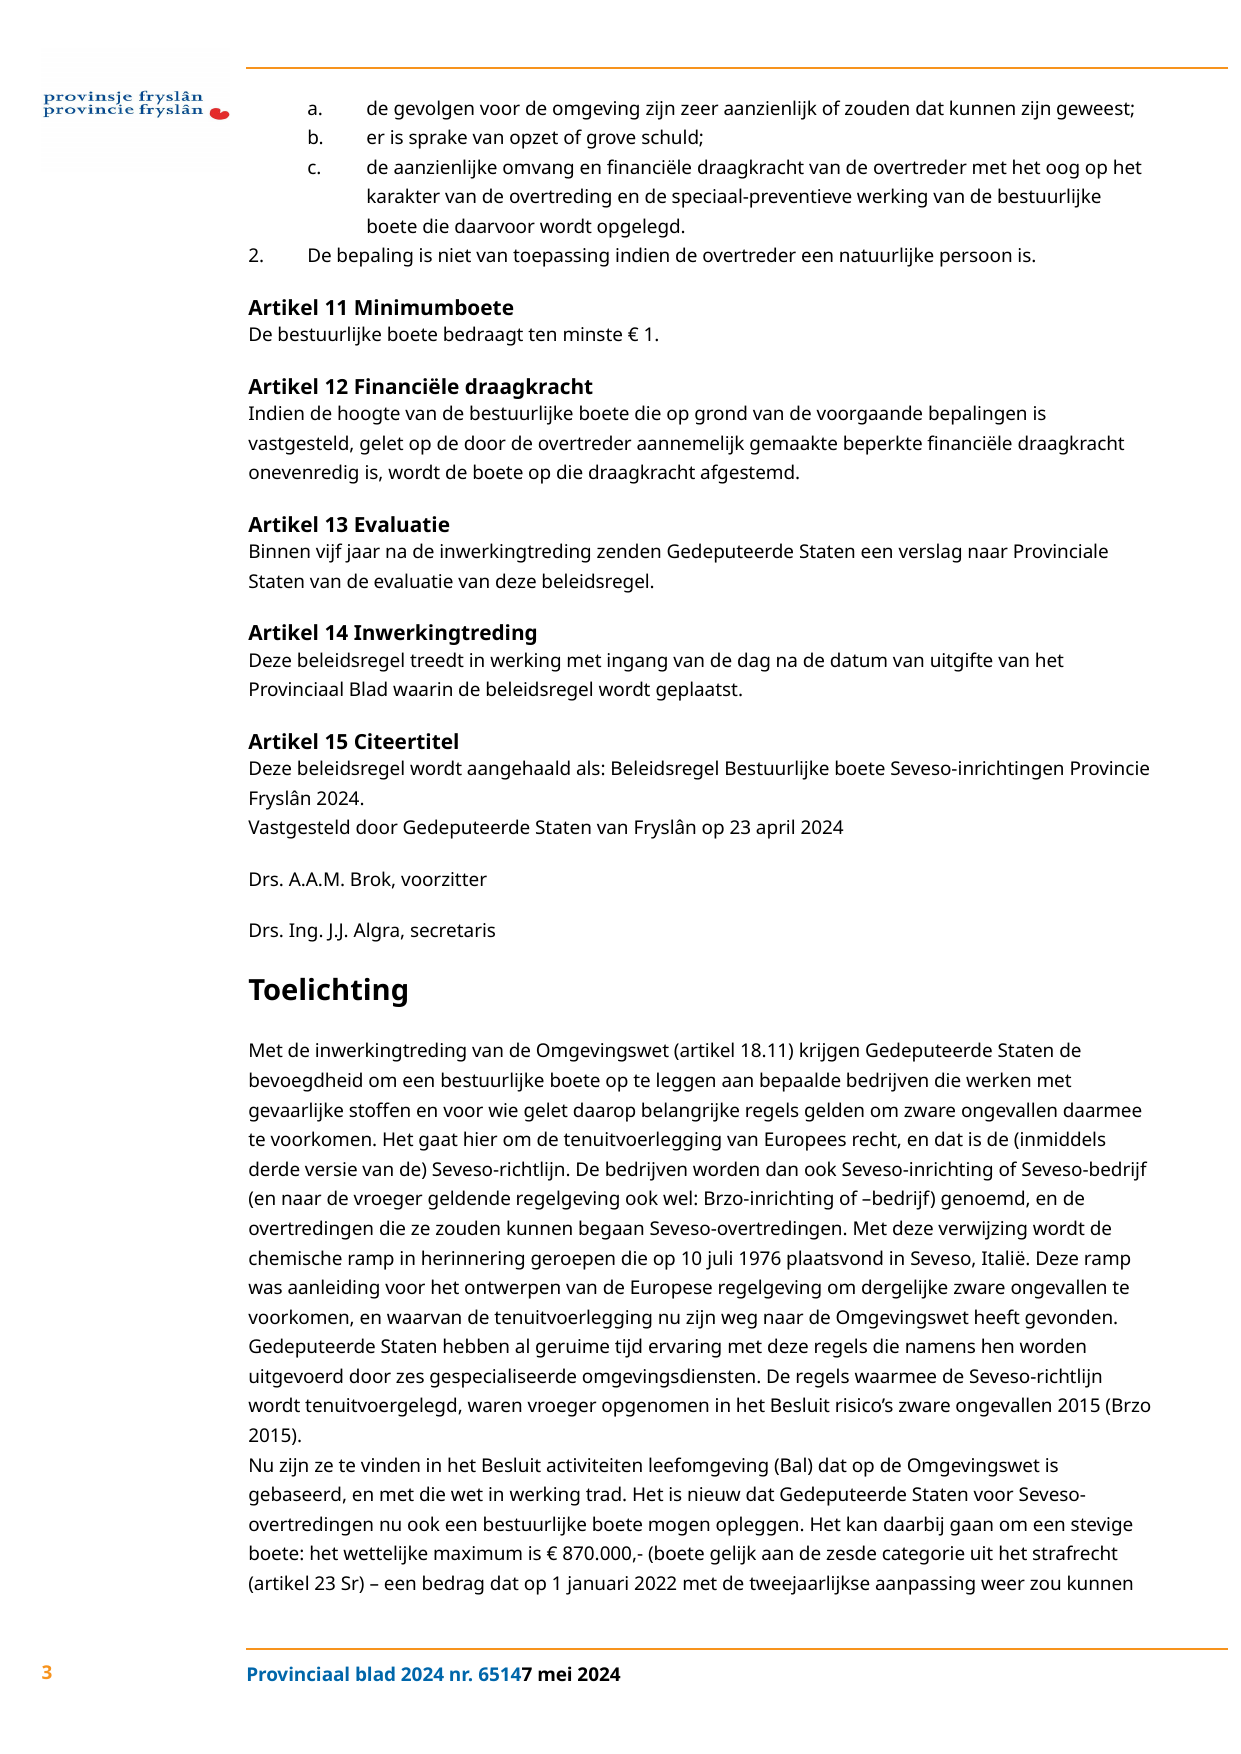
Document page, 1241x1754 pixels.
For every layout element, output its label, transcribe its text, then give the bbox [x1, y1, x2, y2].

text Deze beleidsregel wordt aangehaald als: Beleidsregel Bestuurlijke boete Seveso-inrichtingen Provincie Fryslân 2024. [248, 755, 1152, 811]
text Drs. A.A.M. Brok, voorzitter [248, 866, 1152, 892]
text Met de inwerkingtreding van de Omgevingswet (artikel 18.11) krijgen Gedeputeerde Staten de bevoegdheid om een bestuurlijke boete op te leggen aan bepaalde bedrijven die werken met gevaarlijke stoffen en voor wie gelet daarop belangrijke regels gelden om zware ongevallen daarmee te voorkomen. Het gaat hier om de tenuitvoerlegging van Europees recht, en dat is de (inmiddels derde versie van de) Seveso-richtlijn. De bedrijven worden dan ook Seveso-inrichting of Seveso-bedrijf (en naar de vroeger geldende regelgeving ook wel: Brzo-inrichting of –bedrijf) genoemd, en de overtredingen die ze zouden kunnen begaan Seveso-overtredingen. Met deze verwijzing wordt de chemische ramp in herinnering geroepen die op 10 juli 1976 plaatsvond in Seveso, Italië. Deze ramp was aanleiding voor het ontwerpen van de Europese regelgeving om dergelijke zware ongevallen te voorkomen, en waarvan de tenuitvoerlegging nu zijn weg naar de Omgevingswet heeft gevonden. [248, 1038, 1152, 1330]
text Artikel 11 Minimumboete [248, 293, 1152, 322]
list de gevolgen voor de omgeving zijn zeer aanzienlijk of zouden dat kunnen zijn geweest; [307, 95, 1152, 121]
list er is sprake van opzet of grove schuld; [307, 124, 1152, 150]
picture [41, 47, 231, 172]
text Gedeputeerde Staten hebben al geruime tijd ervaring met deze regels die namens hen worden uitgevoerd door zes gespecialiseerde omgevingsdiensten. De regels waarmee de Seveso-richtlijn wordt tenuitvoergelegd, waren vroeger opgenomen in het Besluit risico’s zware ongevallen 2015 (Brzo 2015). [248, 1333, 1152, 1448]
text De bestuurlijke boete bedraagt ten minste € 1. [248, 322, 1152, 347]
text Nu zijn ze te vinden in het Besluit activiteiten leefomgeving (Bal) dat op de Omgevingswet is gebaseerd, en met die wet in werking trad. Het is nieuw dat Gedeputeerde Staten voor Seveso-overtredingen nu ook een bestuurlijke boete mogen opleggen. Het kan daarbij gaan om een stevige boete: het wettelijke maximum is € 870.000,- (boete gelijk aan de zesde categorie uit het strafrecht (artikel 23 Sr) – een bedrag dat op 1 januari 2022 met de tweejaarlijkse aanpassing weer zou kunnen [248, 1452, 1152, 1596]
text Vastgesteld door Gedeputeerde Staten van Fryslân op 23 april 2024 [248, 814, 1152, 840]
text Toelichting [248, 969, 1152, 1008]
text Artikel 14 Inwerkingtreding [248, 618, 1152, 647]
text Drs. Ing. J.J. Algra, secretaris [248, 917, 1152, 943]
list de aanzienlijke omvang en financiële draagkracht van de overtreder met het oog op het karakter van de overtreding en de speciaal-preventieve werking van de bestuurlijke boete die daarvoor wordt opgelegd. [307, 154, 1152, 239]
text Artikel 13 Evaluatie [248, 510, 1152, 538]
text Indien de hoogte van de bestuurlijke boete die op grond van de voorgaande bepalingen is vastgesteld, gelet op de door de overtreder aannemelijk gemaakte beperkte financiële draagkracht onevenredig is, wordt de boete op die draagkracht afgestemd. [248, 400, 1152, 485]
text Artikel 15 Citeertitel [248, 727, 1152, 755]
text Deze beleidsregel treedt in werking met ingang van de dag na de datum van uitgifte van het Provinciaal Blad waarin de beleidsregel wordt geplaatst. [248, 647, 1152, 702]
list De bepaling is niet van toepassing indien de overtreder een natuurlijke persoon is. [248, 243, 1152, 268]
text Artikel 12 Financiële draagkracht [248, 372, 1152, 400]
text Binnen vijf jaar na de inwerkingtreding zenden Gedeputeerde Staten een verslag naar Provinciale Staten van de evaluatie van deze beleidsregel. [248, 538, 1152, 594]
